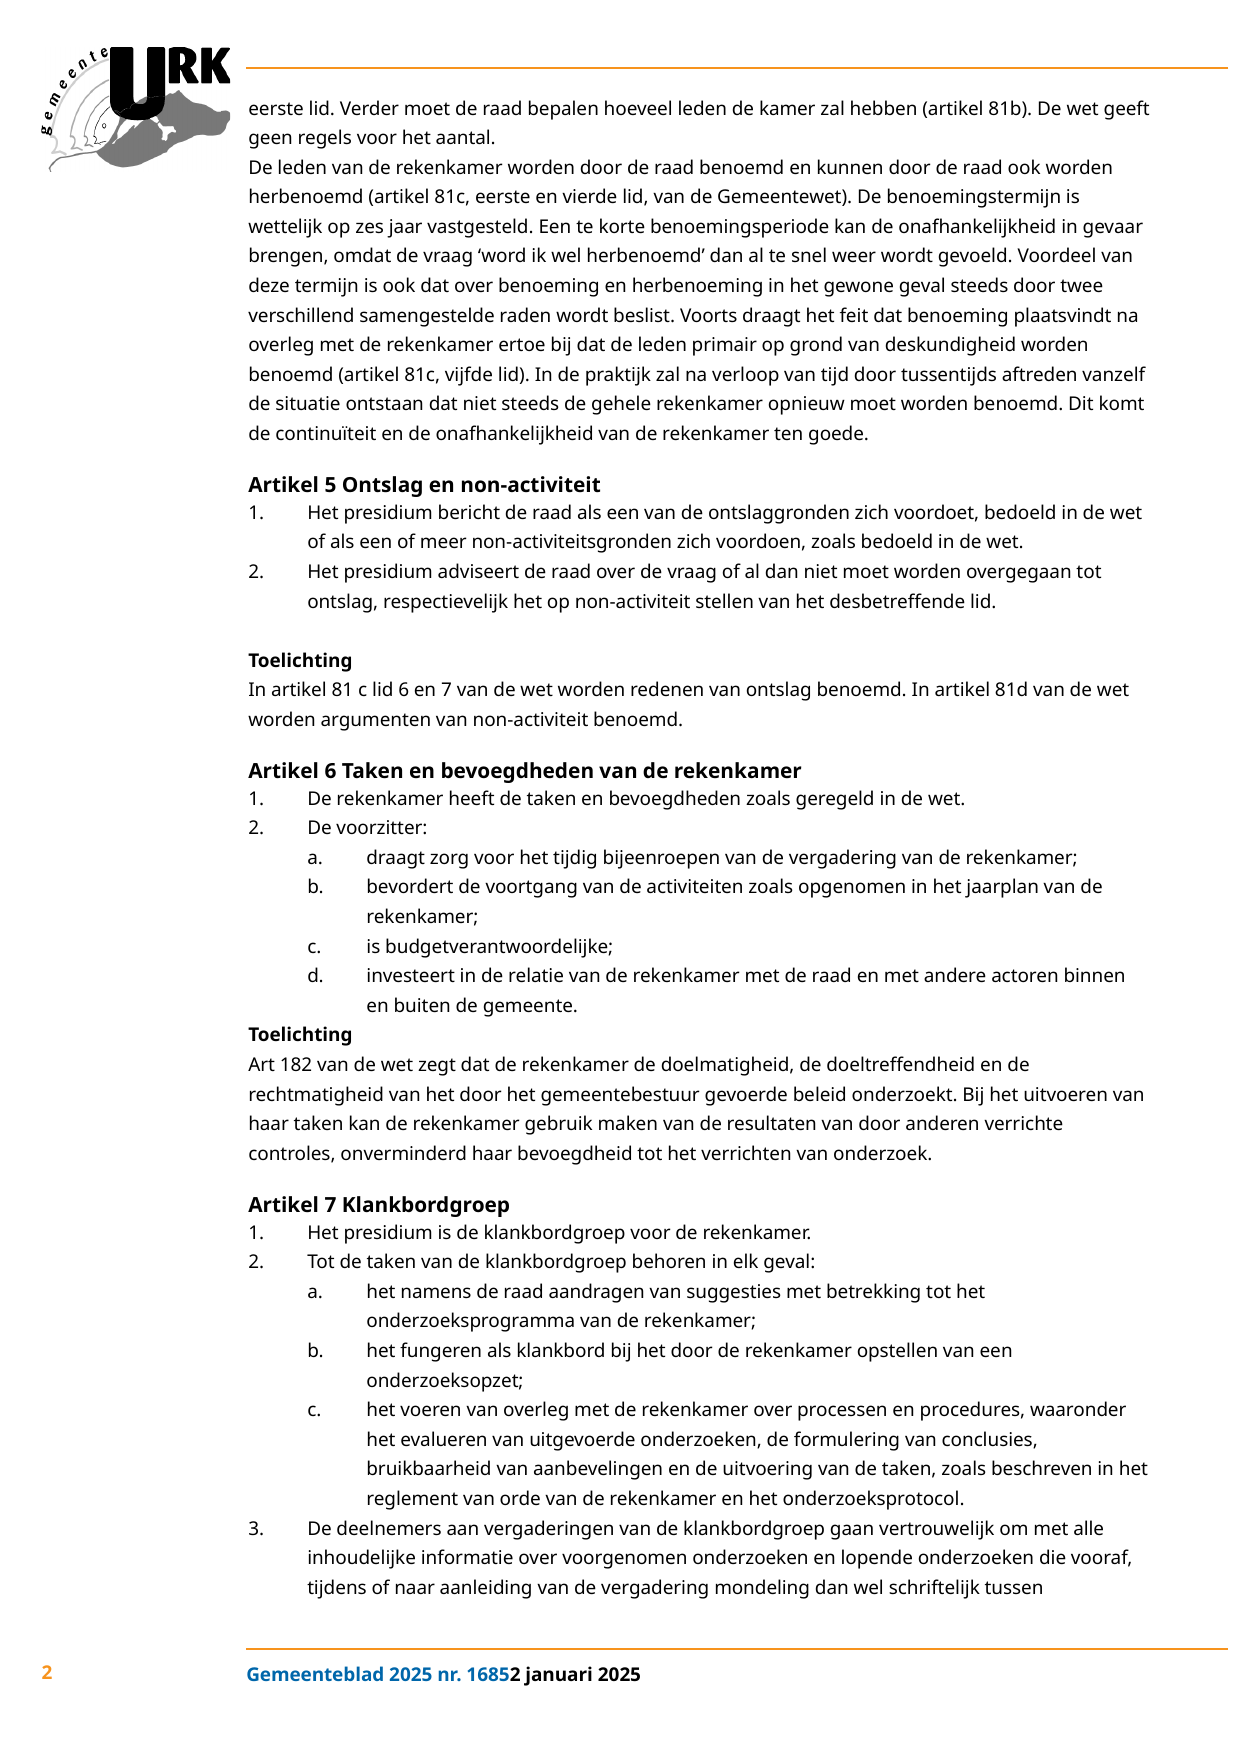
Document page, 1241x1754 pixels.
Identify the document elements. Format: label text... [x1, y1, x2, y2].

list het voeren van overleg met de rekenkamer over processen en procedures, waaronder het evalueren van uitgevoerde onderzoeken, de formulering van conclusies, bruikbaarheid van aanbevelingen en de uitvoering van de taken, zoals beschreven in het reglement van orde van de rekenkamer en het onderzoeksprotocol. [307, 1396, 1152, 1511]
picture [41, 47, 231, 172]
text De leden van de rekenkamer worden door de raad benoemd en kunnen door de raad ook worden herbenoemd (artikel 81c, eerste en vierde lid, van de Gemeentewet). De benoemingstermijn is wettelijk op zes jaar vastgesteld. Een te korte benoemingsperiode kan de onafhankelijkheid in gevaar brengen, omdat de vraag ‘word ik wel herbenoemd’ dan al te snel weer wordt gevoeld. Voordeel van deze termijn is ook dat over benoeming en herbenoeming in het gewone geval steeds door twee verschillend samengestelde raden wordt beslist. Voorts draagt het feit dat benoeming plaatsvindt na overleg met de rekenkamer ertoe bij dat de leden primair op grond van deskundigheid worden benoemd (artikel 81c, vijfde lid). In de praktijk zal na verloop van tijd door tussentijds aftreden vanzelf de situatie ontstaan dat niet steeds de gehele rekenkamer opnieuw moet worden benoemd. Dit komt de continuïteit en de onafhankelijkheid van de rekenkamer ten goede. [248, 154, 1152, 446]
text Artikel 5 Ontslag en non-activiteit [248, 471, 1152, 499]
list investeert in de relatie van de rekenkamer met de raad en met andere actoren binnen en buiten de gemeente. [307, 962, 1152, 1018]
list is budgetverantwoordelijke; [307, 933, 1152, 959]
text Toelichting [248, 1022, 1152, 1047]
list De voorzitter: [248, 814, 1152, 840]
list draagt zorg voor het tijdig bijeenroepen van de vergadering van de rekenkamer; [307, 844, 1152, 870]
list het fungeren als klankbord bij het door de rekenkamer opstellen van een onderzoeksopzet; [307, 1337, 1152, 1392]
list Het presidium is de klankbordgroep voor de rekenkamer. [248, 1219, 1152, 1244]
text eerste lid. Verder moet de raad bepalen hoeveel leden de kamer zal hebben (artikel 81b). De wet geeft geen regels voor het aantal. [248, 95, 1152, 150]
text In artikel 81 c lid 6 en 7 van de wet worden redenen van ontslag benoemd. In artikel 81d van de wet worden argumenten van non-activiteit benoemd. [248, 677, 1152, 732]
text Artikel 6 Taken en bevoegdheden van de rekenkamer [248, 757, 1152, 785]
text Art 182 van de wet zegt dat de rekenkamer de doelmatigheid, de doeltreffendheid en de rechtmatigheid van het door het gemeentebestuur gevoerde beleid onderzoekt. Bij het uitvoeren van haar taken kan de rekenkamer gebruik maken van de resultaten van door anderen verrichte controles, onverminderd haar bevoegdheid tot het verrichten van onderzoek. [248, 1051, 1152, 1166]
list Het presidium adviseert de raad over de vraag of al dan niet moet worden overgegaan tot ontslag, respectievelijk het op non-activiteit stellen van het desbetreffende lid. [248, 558, 1152, 613]
list het namens de raad aandragen van suggesties met betrekking tot het onderzoeksprogramma van de rekenkamer; [307, 1278, 1152, 1333]
list Tot de taken van de klankbordgroep behoren in elk geval: [248, 1248, 1152, 1274]
list De deelnemers aan vergaderingen van de klankbordgroep gaan vertrouwelijk om met alle inhoudelijke informatie over voorgenomen onderzoeken en lopende onderzoeken die vooraf, tijdens of naar aanleiding van de vergadering mondeling dan wel schriftelijk tussen [248, 1515, 1152, 1599]
list De rekenkamer heeft de taken en bevoegdheden zoals geregeld in de wet. [248, 785, 1152, 811]
text Artikel 7 Klankbordgroep [248, 1190, 1152, 1219]
list bevordert de voortgang van de activiteiten zoals opgenomen in het jaarplan van de rekenkamer; [307, 874, 1152, 929]
list Het presidium bericht de raad als een van de ontslaggronden zich voordoet, bedoeld in de wet of als een of meer non-activiteitsgronden zich voordoen, zoals bedoeld in de wet. [248, 499, 1152, 554]
text Toelichting [248, 647, 1152, 673]
